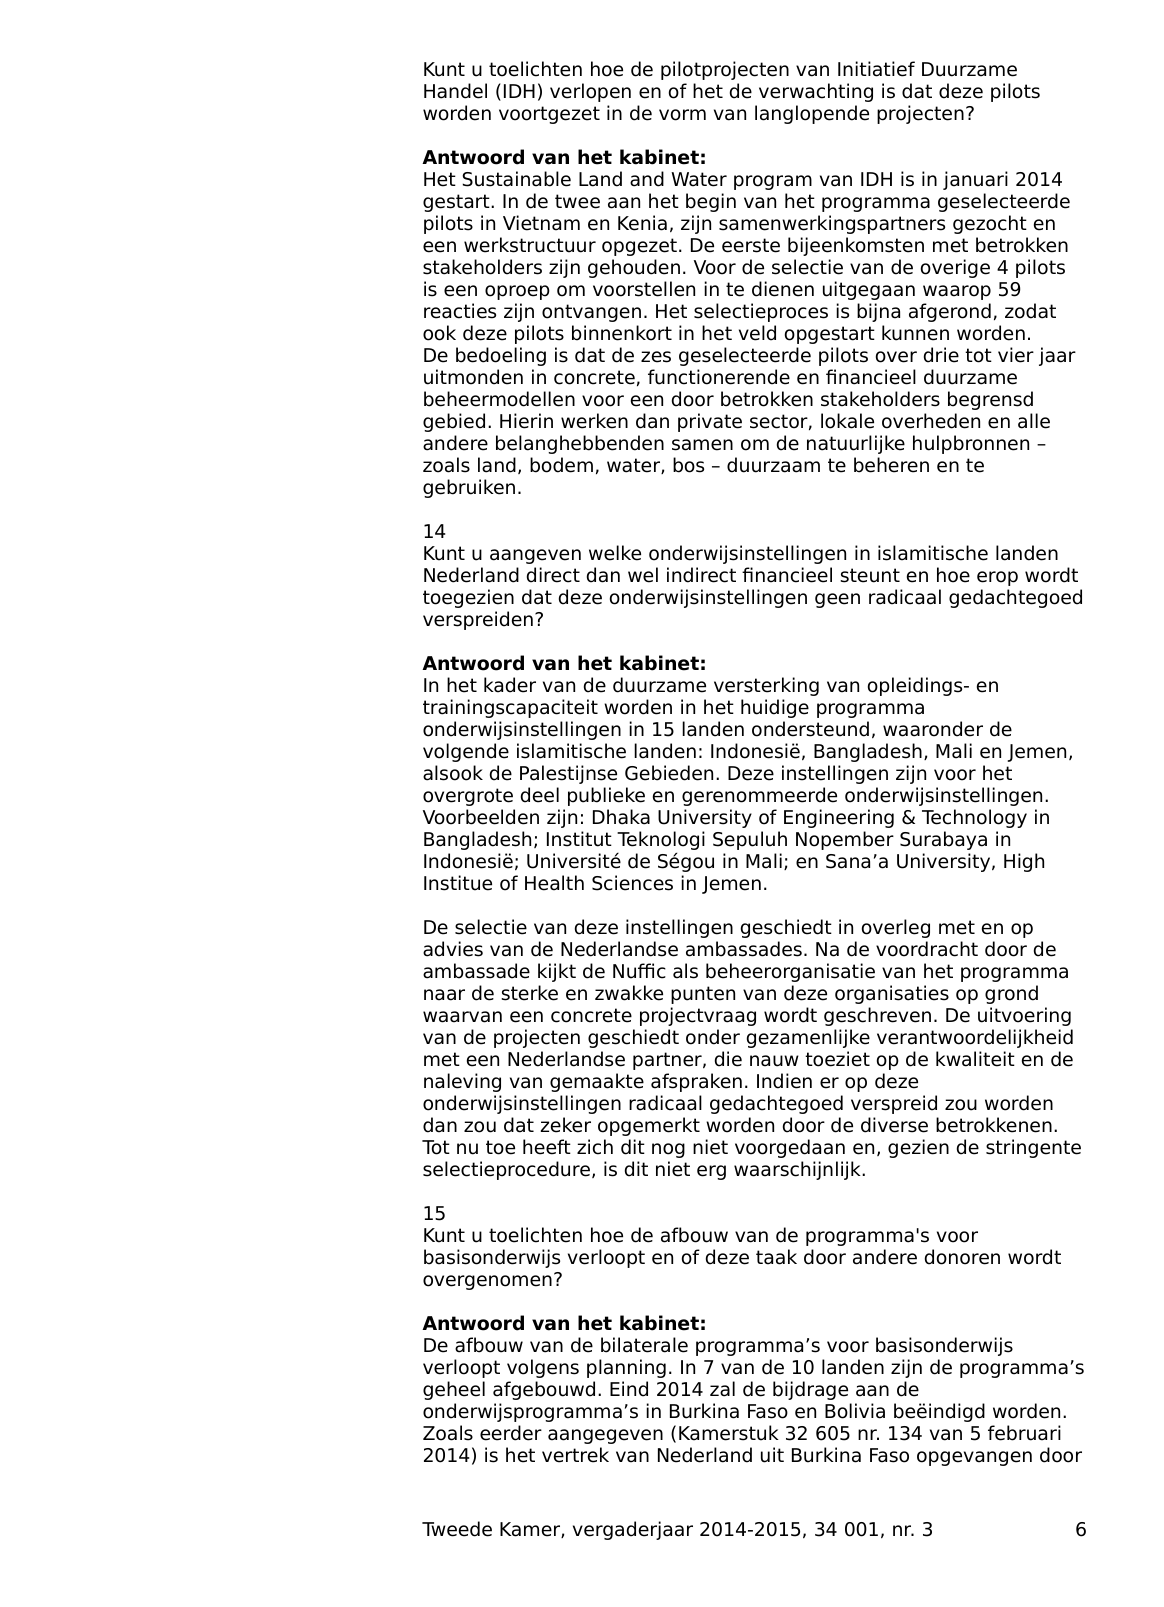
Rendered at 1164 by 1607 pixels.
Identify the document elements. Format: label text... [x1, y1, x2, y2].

text Antwoord van het kabinet: [422, 1313, 1087, 1335]
text Het Sustainable Land and Water program van IDH is in januari 2014 gestart. In de twee aan het begin van het programma geselecteerde pilots in Vietnam en Kenia, zijn samenwerkingspartners gezocht en een werkstructuur opgezet. De eerste bijeenkomsten met betrokken stakeholders zijn gehouden. Voor de selectie van de overige 4 pilots is een oproep om voorstellen in te dienen uitgegaan waarop 59 reacties zijn ontvangen. Het selectieproces is bijna afgerond, zodat ook deze pilots binnenkort in het veld opgestart kunnen worden. [422, 169, 1087, 345]
text Kunt u toelichten hoe de pilotprojecten van Initiatief Duurzame Handel (IDH) verlopen en of het de verwachting is dat deze pilots worden voortgezet in de vorm van langlopende projecten? [422, 59, 1087, 125]
text 15 [422, 1203, 1087, 1225]
text De bedoeling is dat de zes geselecteerde pilots over drie tot vier jaar uitmonden in concrete, functionerende en financieel duurzame beheermodellen voor een door betrokken stakeholders begrensd gebied. Hierin werken dan private sector, lokale overheden en alle andere belanghebbenden samen om de natuurlijke hulpbronnen – zoals land, bodem, water, bos – duurzaam te beheren en te gebruiken. [422, 345, 1087, 499]
text Kunt u toelichten hoe de afbouw van de programma's voor basisonderwijs verloopt en of deze taak door andere donoren wordt overgenomen? [422, 1225, 1087, 1291]
text 14 [422, 521, 1087, 543]
text De afbouw van de bilaterale programma’s voor basisonderwijs verloopt volgens planning. In 7 van de 10 landen zijn de programma’s geheel afgebouwd. Eind 2014 zal de bijdrage aan de onderwijsprogramma’s in Burkina Faso en Bolivia beëindigd worden. Zoals eerder aangegeven (Kamerstuk 32 605 nr. 134 van 5 februari 2014) is het vertrek van Nederland uit Burkina Faso opgevangen door [422, 1335, 1087, 1467]
text In het kader van de duurzame versterking van opleidings- en trainingscapaciteit worden in het huidige programma onderwijsinstellingen in 15 landen ondersteund, waaronder de volgende islamitische landen: Indonesië, Bangladesh, Mali en Jemen, alsook de Palestijnse Gebieden. Deze instellingen zijn voor het overgrote deel publieke en gerenommeerde onderwijsinstellingen. Voorbeelden zijn: Dhaka University of Engineering & Technology in Bangladesh; Institut Teknologi Sepuluh Nopember Surabaya in Indonesië; Université de Ségou in Mali; en Sana’a University, High Institue of Health Sciences in Jemen. [422, 675, 1087, 895]
text De selectie van deze instellingen geschiedt in overleg met en op advies van de Nederlandse ambassades. Na de voordracht door de ambassade kijkt de Nuffic als beheerorganisatie van het programma naar de sterke en zwakke punten van deze organisaties op grond waarvan een concrete projectvraag wordt geschreven. De uitvoering van de projecten geschiedt onder gezamenlijke verantwoordelijkheid met een Nederlandse partner, die nauw toeziet op de kwaliteit en de naleving van gemaakte afspraken. Indien er op deze onderwijsinstellingen radicaal gedachtegoed verspreid zou worden dan zou dat zeker opgemerkt worden door de diverse betrokkenen. Tot nu toe heeft zich dit nog niet voorgedaan en, gezien de stringente selectieprocedure, is dit niet erg waarschijnlijk. [422, 917, 1087, 1181]
text Antwoord van het kabinet: [422, 147, 1087, 169]
text Kunt u aangeven welke onderwijsinstellingen in islamitische landen Nederland direct dan wel indirect financieel steunt en hoe erop wordt toegezien dat deze onderwijsinstellingen geen radicaal gedachtegoed verspreiden? [422, 543, 1087, 631]
text Antwoord van het kabinet: [422, 653, 1087, 675]
